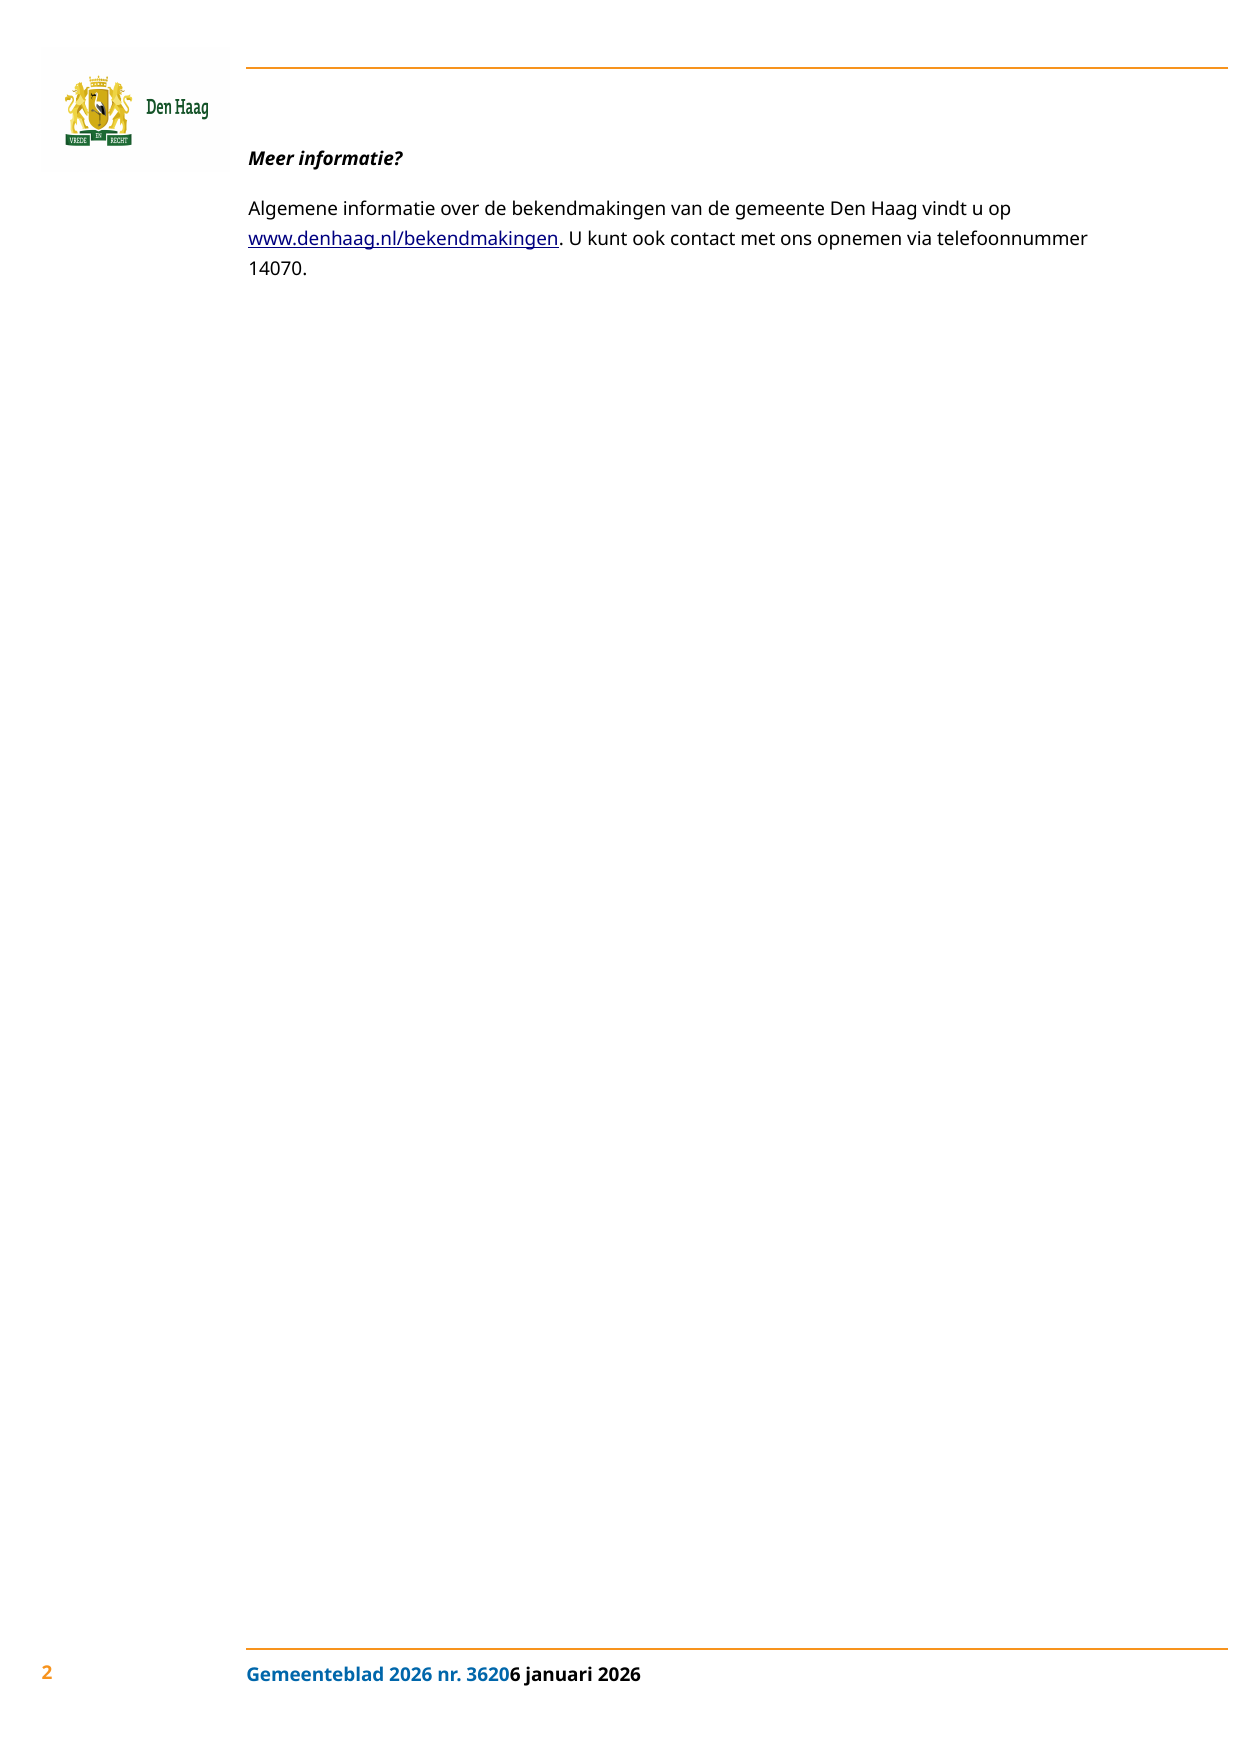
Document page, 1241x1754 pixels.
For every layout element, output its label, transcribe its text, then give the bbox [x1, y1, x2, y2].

text Algemene informatie over de bekendmakingen van de gemeente Den Haag vindt u op www.denhaag.nl/bekendmakingen. U kunt ook contact met ons opnemen via telefoonnummer 14070. [248, 196, 1152, 281]
text Meer informatie? [248, 145, 1152, 171]
picture [41, 47, 231, 172]
